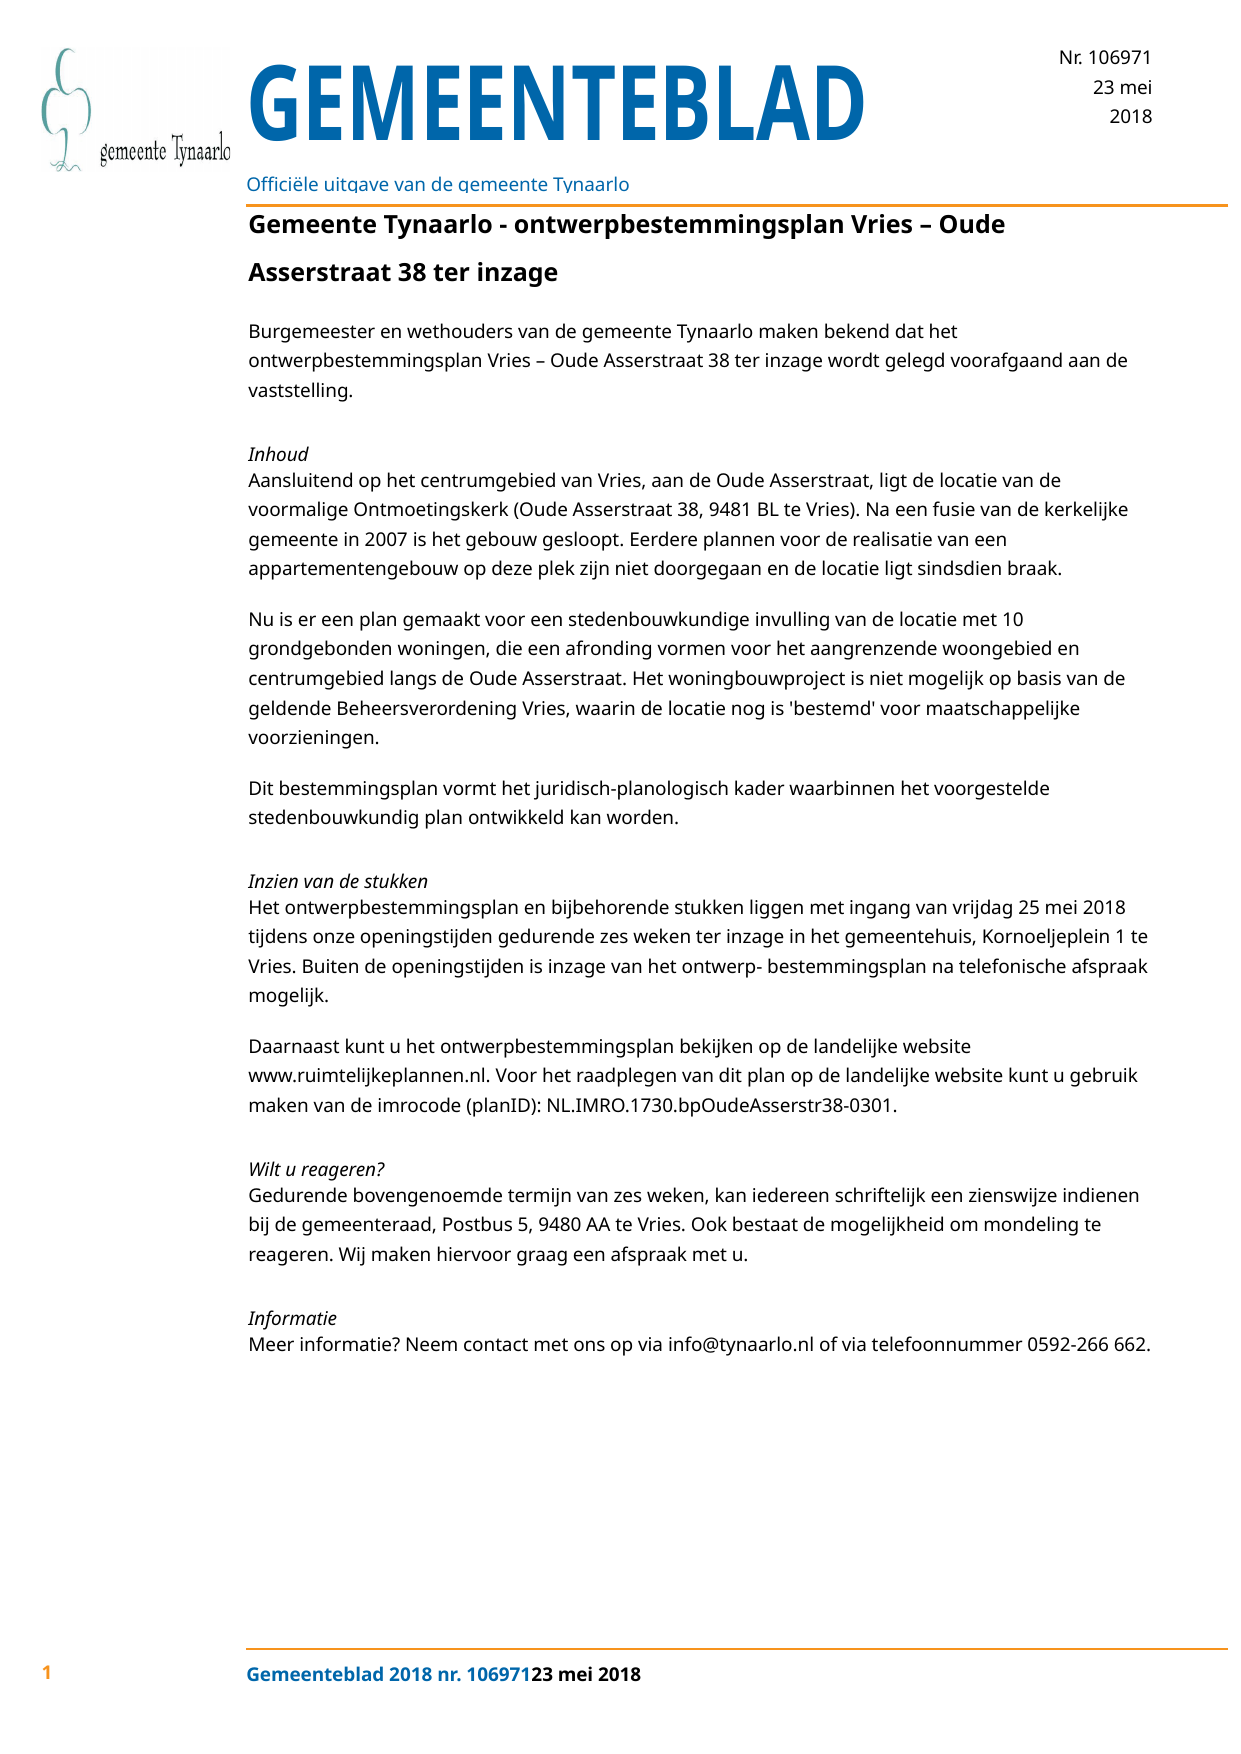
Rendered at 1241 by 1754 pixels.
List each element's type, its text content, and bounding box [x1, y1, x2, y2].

text Dit bestemmingsplan vormt het juridisch-planologisch kader waarbinnen het voorgestelde stedenbouwkundig plan ontwikkeld kan worden. [248, 775, 1152, 830]
text Daarnaast kunt u het ontwerpbestemmingsplan bekijken op de landelijke website www.ruimtelijkeplannen.nl. Voor het raadplegen van dit plan op de landelijke website kunt u gebruik maken van de imrocode (planID): NL.IMRO.1730.bpOudeAsserstr38-0301. [248, 1033, 1152, 1118]
text Burgemeester en wethouders van de gemeente Tynaarlo maken bekend dat het ontwerpbestemmingsplan Vries – Oude Asserstraat 38 ter inzage wordt gelegd voorafgaand aan de vaststelling. [248, 318, 1152, 403]
text Inhoud [248, 441, 1152, 467]
text Gemeente Tynaarlo - ontwerpbestemmingsplan Vries – Oude Asserstraat 38 ter inzage [248, 207, 1152, 288]
text Informatie [248, 1305, 1152, 1331]
picture [41, 47, 231, 172]
text Nu is er een plan gemaakt voor een stedenbouwkundige invulling van de locatie met 10 grondgebonden woningen, die een afronding vormen voor het aangrenzende woongebied en centrumgebied langs de Oude Asserstraat. Het woningbouwproject is niet mogelijk op basis van de geldende Beheersverordening Vries, waarin de locatie nog is 'bestemd' voor maatschappelijke voorzieningen. [248, 606, 1152, 750]
text Inzien van de stukken [248, 868, 1152, 894]
text Gedurende bovengenoemde termijn van zes weken, kan iedereen schriftelijk een zienswijze indienen bij de gemeenteraad, Postbus 5, 9480 AA te Vries. Ook bestaat de mogelijkheid om mondeling te reageren. Wij maken hiervoor graag een afspraak met u. [248, 1182, 1152, 1267]
text Meer informatie? Neem contact met ons op via info@tynaarlo.nl of via telefoonnummer 0592-266 662. [248, 1331, 1152, 1357]
text Het ontwerpbestemmingsplan en bijbehorende stukken liggen met ingang van vrijdag 25 mei 2018 tijdens onze openingstijden gedurende zes weken ter inzage in het gemeentehuis, Kornoeljeplein 1 te Vries. Buiten de openingstijden is inzage van het ontwerp- bestemmingsplan na telefonische afspraak mogelijk. [248, 894, 1152, 1008]
text Wilt u reageren? [248, 1156, 1152, 1182]
text Aansluitend op het centrumgebied van Vries, aan de Oude Asserstraat, ligt de locatie van de voormalige Ontmoetingskerk (Oude Asserstraat 38, 9481 BL te Vries). Na een fusie van de kerkelijke gemeente in 2007 is het gebouw gesloopt. Eerdere plannen voor de realisatie van een appartementengebouw op deze plek zijn niet doorgegaan en de locatie ligt sindsdien braak. [248, 467, 1152, 581]
